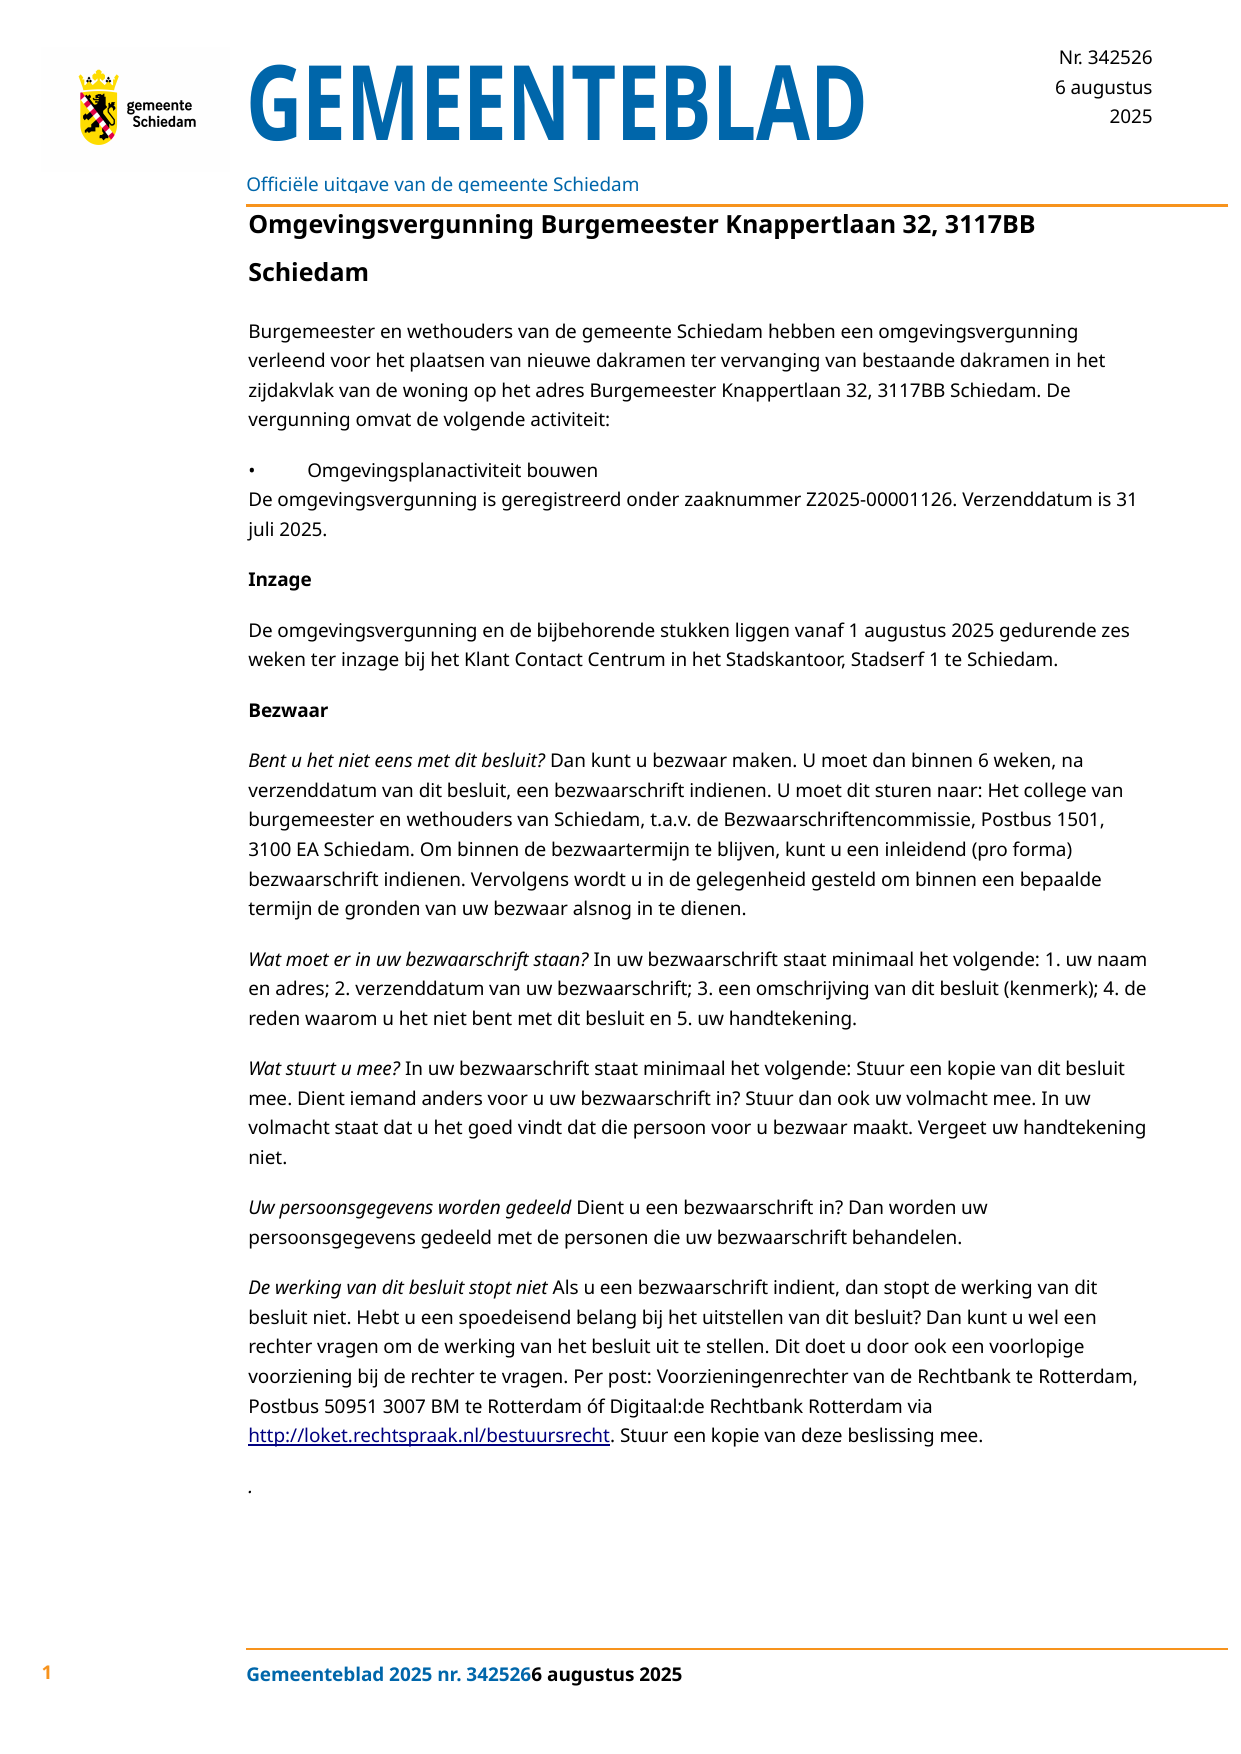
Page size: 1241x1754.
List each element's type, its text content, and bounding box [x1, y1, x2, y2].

text . [248, 1473, 1152, 1499]
list Omgevingsplanactiviteit bouwen [248, 457, 1152, 483]
text Inzage [248, 567, 1152, 592]
text Omgevingsvergunning Burgemeester Knappertlaan 32, 3117BB Schiedam [248, 207, 1152, 288]
text Uw persoonsgegevens worden gedeeld Dient u een bezwaarschrift in? Dan worden uw persoonsgegevens gedeeld met de personen die uw bezwaarschrift behandelen. [248, 1194, 1152, 1250]
text Wat moet er in uw bezwaarschrift staan? In uw bezwaarschrift staat minimaal het volgende: 1. uw naam en adres; 2. verzenddatum van uw bezwaarschrift; 3. een omschrijving van dit besluit (kenmerk); 4. de reden waarom u het niet bent met dit besluit en 5. uw handtekening. [248, 946, 1152, 1031]
text Bent u het niet eens met dit besluit? Dan kunt u bezwaar maken. U moet dan binnen 6 weken, na verzenddatum van dit besluit, een bezwaarschrift indienen. U moet dit sturen naar: Het college van burgemeester en wethouders van Schiedam, t.a.v. de Bezwaarschriftencommissie, Postbus 1501, 3100 EA Schiedam. Om binnen de bezwaartermijn te blijven, kunt u een inleidend (pro forma) bezwaarschrift indienen. Vervolgens wordt u in de gelegenheid gesteld om binnen een bepaalde termijn de gronden van uw bezwaar alsnog in te dienen. [248, 747, 1152, 921]
picture [41, 47, 231, 172]
text Burgemeester en wethouders van de gemeente Schiedam hebben een omgevingsvergunning verleend voor het plaatsen van nieuwe dakramen ter vervanging van bestaande dakramen in het zijdakvlak van de woning op het adres Burgemeester Knappertlaan 32, 3117BB Schiedam. De vergunning omvat de volgende activiteit: [248, 318, 1152, 432]
text De werking van dit besluit stopt niet Als u een bezwaarschrift indient, dan stopt de werking van dit besluit niet. Hebt u een spoedeisend belang bij het uitstellen van dit besluit? Dan kunt u wel een rechter vragen om de werking van het besluit uit te stellen. Dit doet u door ook een voorlopige voorziening bij de rechter te vragen. Per post: Voorzieningenrechter van de Rechtbank te Rotterdam, Postbus 50951 3007 BM te Rotterdam óf Digitaal:de Rechtbank Rotterdam via http://loket.rechtspraak.nl/bestuursrecht. Stuur een kopie van deze beslissing mee. [248, 1274, 1152, 1448]
text De omgevingsvergunning en de bijbehorende stukken liggen vanaf 1 augustus 2025 gedurende zes weken ter inzage bij het Klant Contact Centrum in het Stadskantoor, Stadserf 1 te Schiedam. [248, 617, 1152, 672]
text Bezwaar [248, 697, 1152, 723]
text De omgevingsvergunning is geregistreerd onder zaaknummer Z2025-00001126. Verzenddatum is 31 juli 2025. [248, 487, 1152, 542]
text Wat stuurt u mee? In uw bezwaarschrift staat minimaal het volgende: Stuur een kopie van dit besluit mee. Dient iemand anders voor u uw bezwaarschrift in? Stuur dan ook uw volmacht mee. In uw volmacht staat dat u het goed vindt dat die persoon voor u bezwaar maakt. Vergeet uw handtekening niet. [248, 1055, 1152, 1170]
